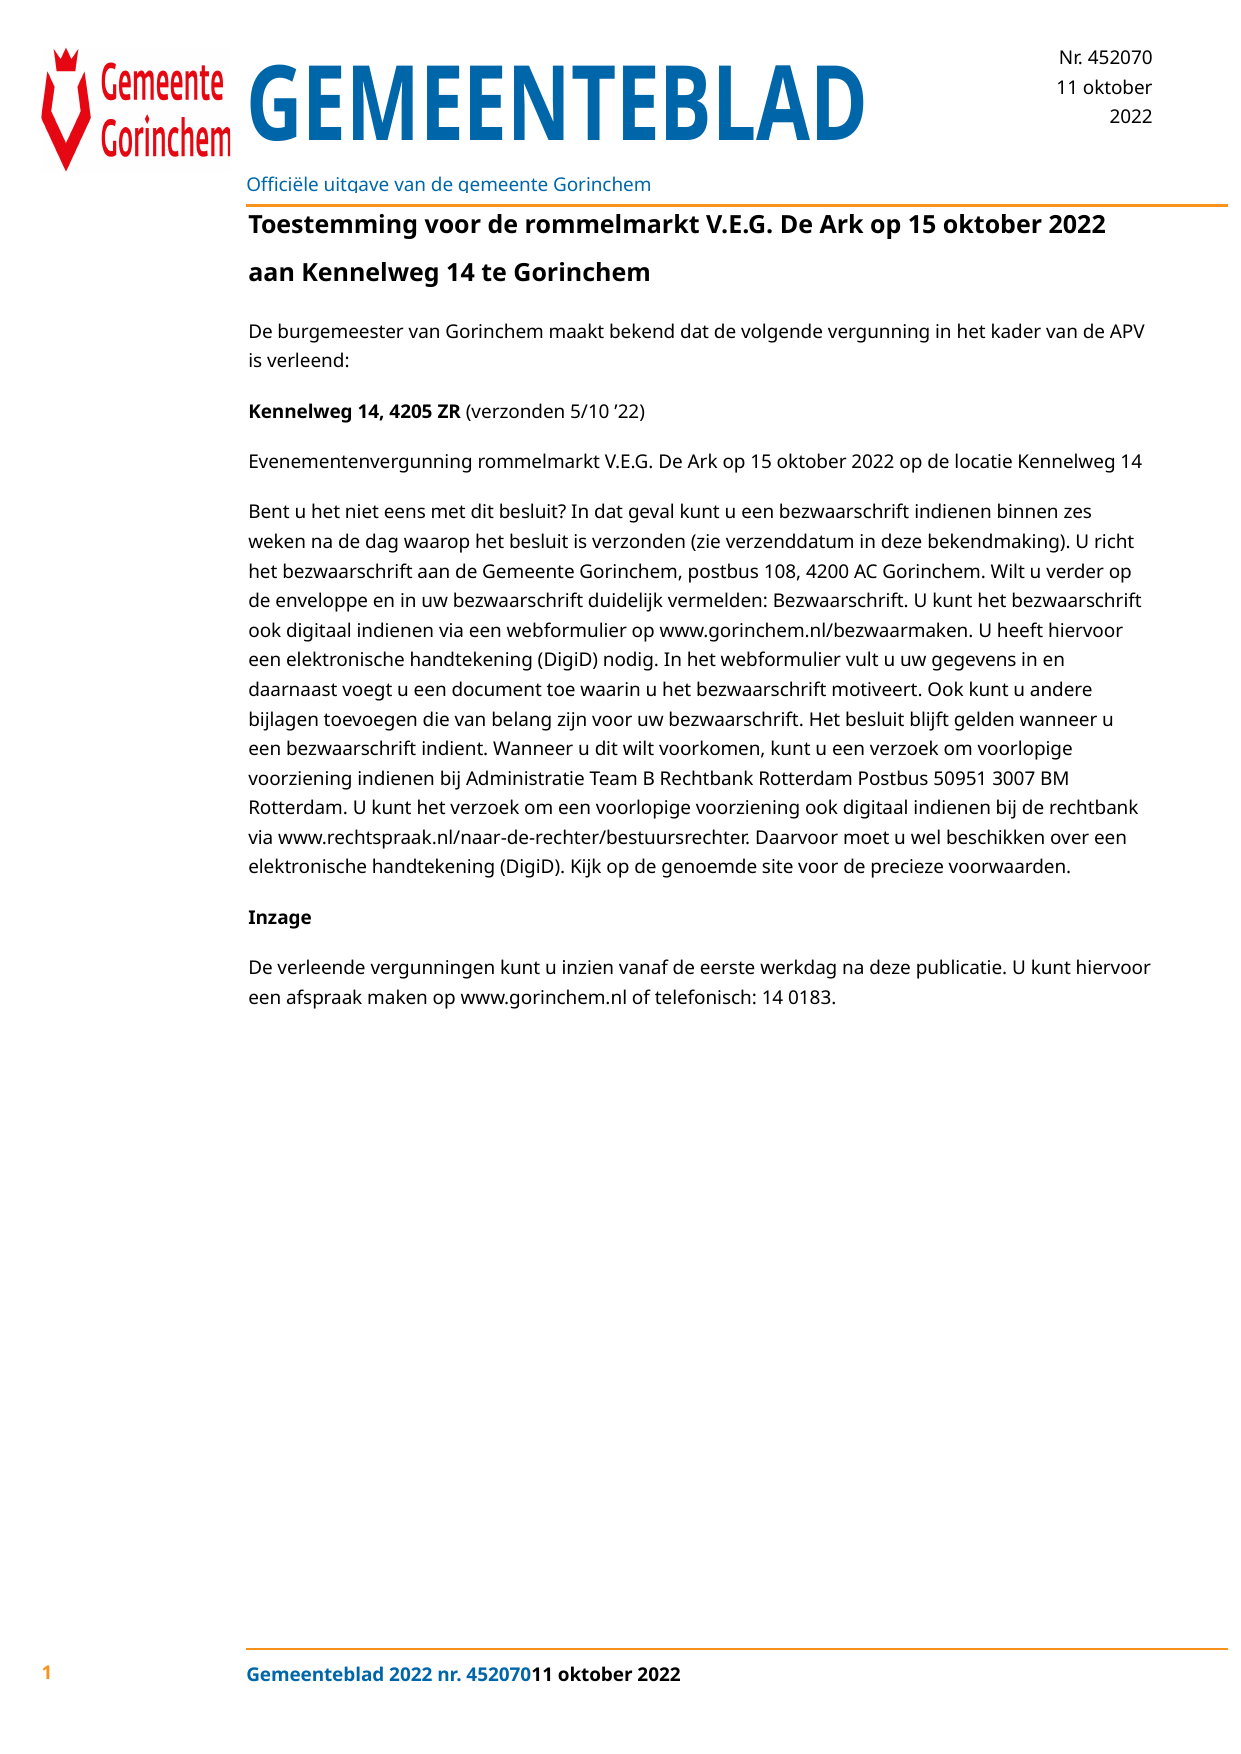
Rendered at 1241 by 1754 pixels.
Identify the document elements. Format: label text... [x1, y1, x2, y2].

text Toestemming voor de rommelmarkt V.E.G. De Ark op 15 oktober 2022 aan Kennelweg 14 te Gorinchem [248, 207, 1152, 288]
text Kennelweg 14, 4205 ZR (verzonden 5/10 ’22) [248, 398, 1152, 424]
text Evenementenvergunning rommelmarkt V.E.G. De Ark op 15 oktober 2022 op de locatie Kennelweg 14 [248, 448, 1152, 474]
text Bent u het niet eens met dit besluit? In dat geval kunt u een bezwaarschrift indienen binnen zes weken na de dag waarop het besluit is verzonden (zie verzenddatum in deze bekendmaking). U richt het bezwaarschrift aan de Gemeente Gorinchem, postbus 108, 4200 AC Gorinchem. Wilt u verder op de enveloppe en in uw bezwaarschrift duidelijk vermelden: Bezwaarschrift. U kunt het bezwaarschrift ook digitaal indienen via een webformulier op www.gorinchem.nl/bezwaarmaken. U heeft hiervoor een elektronische handtekening (DigiD) nodig. In het webformulier vult u uw gegevens in en daarnaast voegt u een document toe waarin u het bezwaarschrift motiveert. Ook kunt u andere bijlagen toevoegen die van belang zijn voor uw bezwaarschrift. Het besluit blijft gelden wanneer u een bezwaarschrift indient. Wanneer u dit wilt voorkomen, kunt u een verzoek om voorlopige voorziening indienen bij Administratie Team B Rechtbank Rotterdam Postbus 50951 3007 BM Rotterdam. U kunt het verzoek om een voorlopige voorziening ook digitaal indienen bij de rechtbank via www.rechtspraak.nl/naar-de-rechter/bestuursrechter. Daarvoor moet u wel beschikken over een elektronische handtekening (DigiD). Kijk op de genoemde site voor de precieze voorwaarden. [248, 499, 1152, 879]
text De burgemeester van Gorinchem maakt bekend dat de volgende vergunning in het kader van de APV is verleend: [248, 318, 1152, 373]
picture [41, 47, 231, 172]
text De verleende vergunningen kunt u inzien vanaf de eerste werkdag na deze publicatie. U kunt hiervoor een afspraak maken op www.gorinchem.nl of telefonisch: 14 0183. [248, 954, 1152, 1010]
text Inzage [248, 904, 1152, 930]
